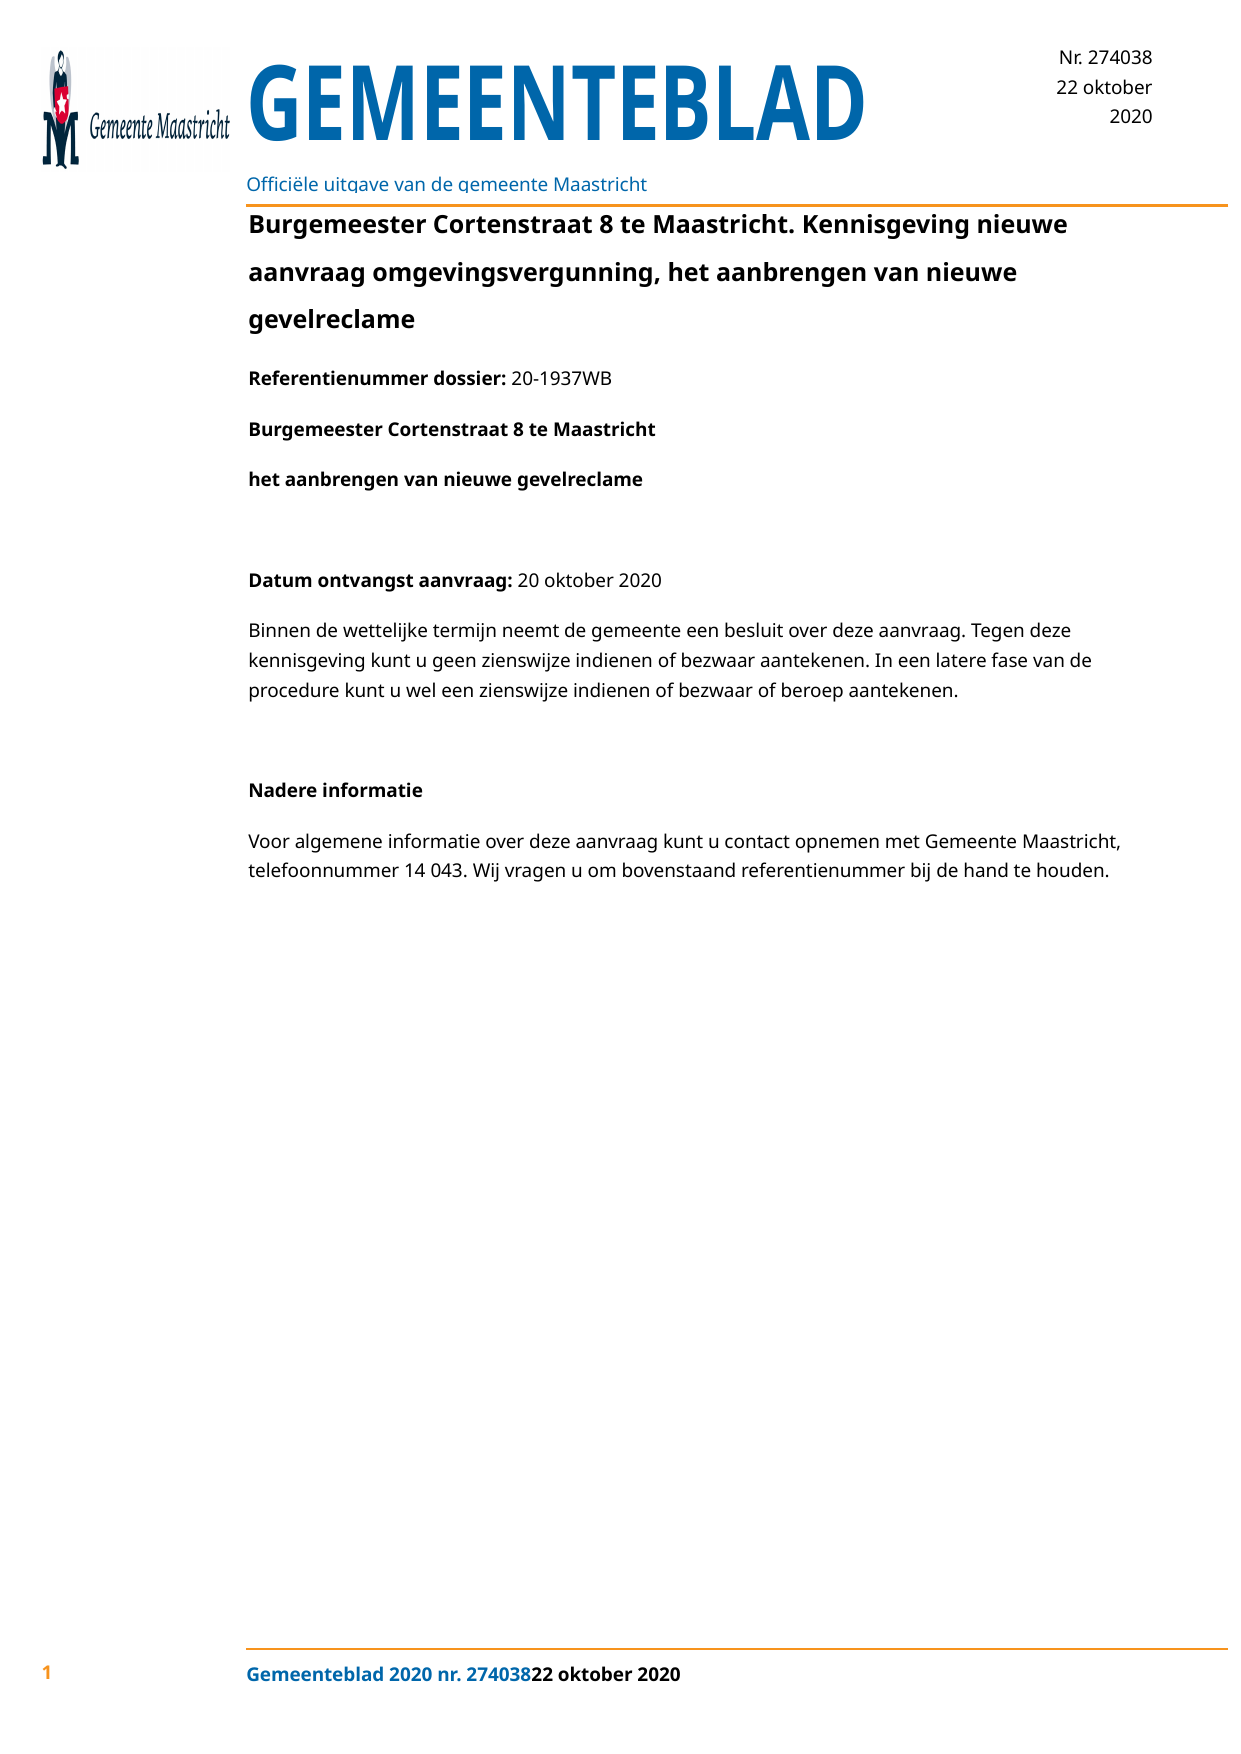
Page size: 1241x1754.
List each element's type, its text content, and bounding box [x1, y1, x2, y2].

text Voor algemene informatie over deze aanvraag kunt u contact opnemen met Gemeente Maastricht, telefoonnummer 14 043. Wij vragen u om bovenstaand referentienummer bij de hand te houden. [248, 828, 1152, 883]
text Burgemeester Cortenstraat 8 te Maastricht. Kennisgeving nieuwe aanvraag omgevingsvergunning, het aanbrengen van nieuwe gevelreclame [248, 207, 1152, 336]
text Datum ontvangst aanvraag: 20 oktober 2020 [248, 567, 1152, 593]
text het aanbrengen van nieuwe gevelreclame [248, 466, 1152, 492]
text Nadere informatie [248, 778, 1152, 803]
text Burgemeester Cortenstraat 8 te Maastricht [248, 416, 1152, 442]
text Referentienummer dossier: 20-1937WB [248, 366, 1152, 391]
picture [41, 47, 231, 172]
text Binnen de wettelijke termijn neemt de gemeente een besluit over deze aanvraag. Tegen deze kennisgeving kunt u geen zienswijze indienen of bezwaar aantekenen. In een latere fase van de procedure kunt u wel een zienswijze indienen of bezwaar of beroep aantekenen. [248, 618, 1152, 702]
